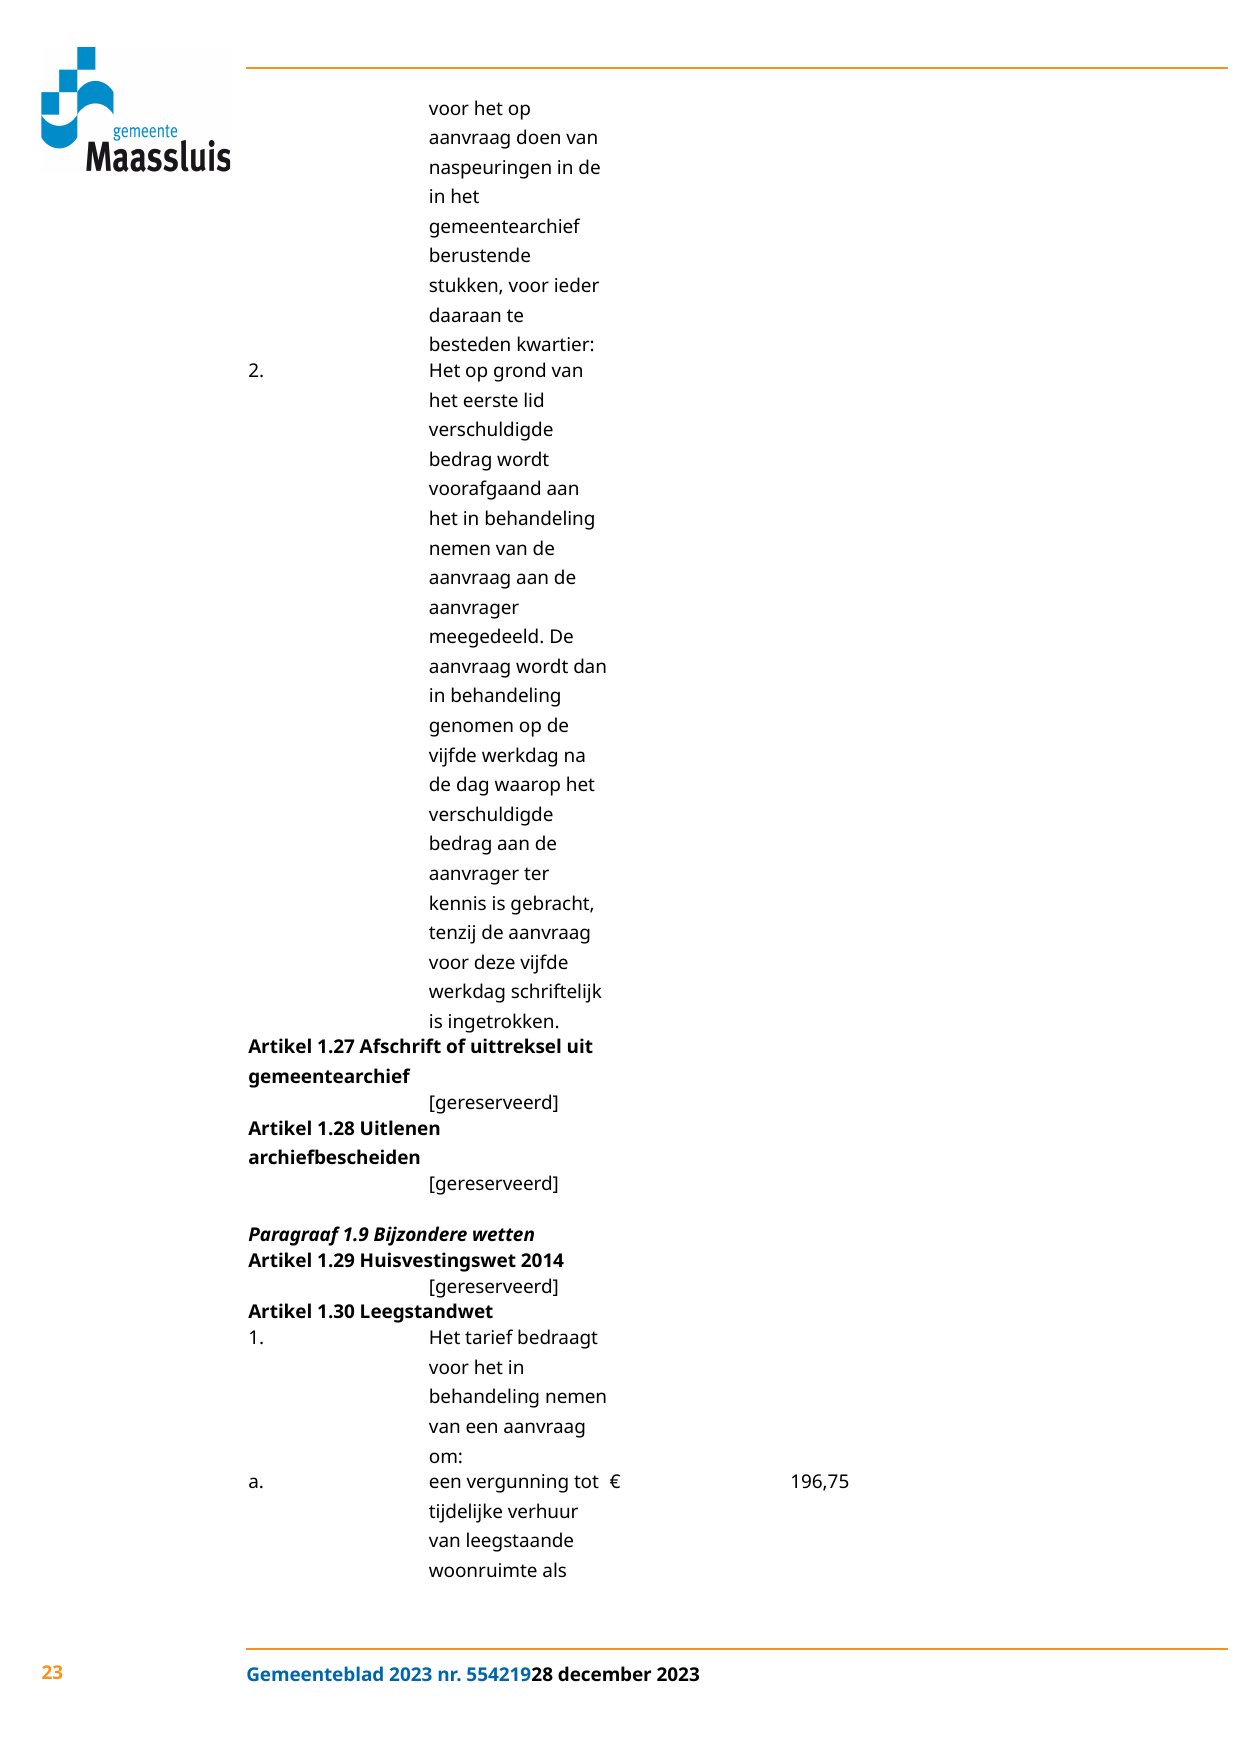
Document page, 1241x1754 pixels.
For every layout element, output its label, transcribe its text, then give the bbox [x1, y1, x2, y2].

table_cell [609, 357, 790, 1034]
table_cell [971, 1034, 1152, 1089]
table_cell [248, 1196, 429, 1222]
table_cell a. [248, 1469, 429, 1583]
table_cell [248, 95, 429, 357]
table_cell 196,75 [790, 1469, 971, 1583]
table_cell [609, 1170, 790, 1196]
table_cell [790, 1247, 971, 1273]
table_cell [609, 1299, 790, 1324]
table_cell [609, 1196, 790, 1222]
table_cell [790, 1170, 971, 1196]
table_cell Artikel 1.29 Huisvestingswet 2014 [248, 1247, 609, 1273]
table_cell [609, 1273, 790, 1299]
table_cell [gereserveerd] [429, 1273, 609, 1299]
table_cell [971, 1222, 1152, 1247]
table_cell [609, 1247, 790, 1273]
table_cell [248, 1273, 429, 1299]
table_cell [248, 1089, 429, 1115]
table_cell [971, 1247, 1152, 1273]
table_cell [971, 1273, 1152, 1299]
table_cell [248, 1170, 429, 1196]
table_cell [609, 1089, 790, 1115]
table_cell [429, 1196, 609, 1222]
table_cell [790, 1273, 971, 1299]
table_cell 1. [248, 1325, 429, 1468]
table_cell [971, 1170, 1152, 1196]
table_cell [609, 1325, 790, 1468]
table_cell [609, 1034, 790, 1089]
picture [41, 47, 77, 92]
table_cell 2. [248, 357, 429, 1034]
table_cell [790, 1115, 971, 1170]
table_cell [609, 1222, 790, 1247]
picture [41, 47, 231, 172]
table_cell [609, 1115, 790, 1170]
table_cell Artikel 1.28 Uitlenen archiefbescheiden [248, 1115, 609, 1170]
table_cell [gereserveerd] [429, 1089, 609, 1115]
table_cell Artikel 1.30 Leegstandwet [248, 1299, 609, 1324]
table_cell Het op grond van het eerste lid verschuldigde bedrag wordt voorafgaand aan het in behandeling nemen van de aanvraag aan de aanvrager meegedeeld. De aanvraag wordt dan in behandeling genomen op de vijfde werkdag na de dag waarop het verschuldigde bedrag aan de aanvrager ter kennis is gebracht, tenzij de aanvraag voor deze vijfde werkdag schriftelijk is ingetrokken. [429, 357, 609, 1034]
table_cell [971, 1299, 1152, 1324]
table_cell € [609, 1469, 790, 1583]
table_cell [971, 1115, 1152, 1170]
table_cell Paragraaf 1.9 Bijzondere wetten [248, 1222, 609, 1247]
table_cell [971, 95, 1152, 357]
table_cell [790, 1089, 971, 1115]
table_cell [790, 1034, 971, 1089]
table_cell [790, 95, 971, 357]
table_cell Artikel 1.27 Afschrift of uittreksel uit gemeentearchief [248, 1034, 609, 1089]
table_cell [gereserveerd] [429, 1170, 609, 1196]
table_cell een vergunning tot tijdelijke verhuur van leegstaande woonruimte als [429, 1469, 609, 1583]
table_cell [971, 357, 1152, 1034]
table_cell [790, 357, 971, 1034]
table_cell [971, 1196, 1152, 1222]
table_cell Het tarief bedraagt voor het in behandeling nemen van een aanvraag om: [429, 1325, 609, 1468]
table_cell voor het op aanvraag doen van naspeuringen in de in het gemeentearchief berustende stukken, voor ieder daaraan te besteden kwartier: [429, 95, 609, 357]
table_cell [971, 1469, 1152, 1583]
table_cell [790, 1299, 971, 1324]
table_cell [971, 1325, 1152, 1468]
table_cell [971, 1089, 1152, 1115]
table_cell [790, 1196, 971, 1222]
table_cell [790, 1325, 971, 1468]
table_cell [790, 1222, 971, 1247]
table_cell [609, 95, 790, 357]
